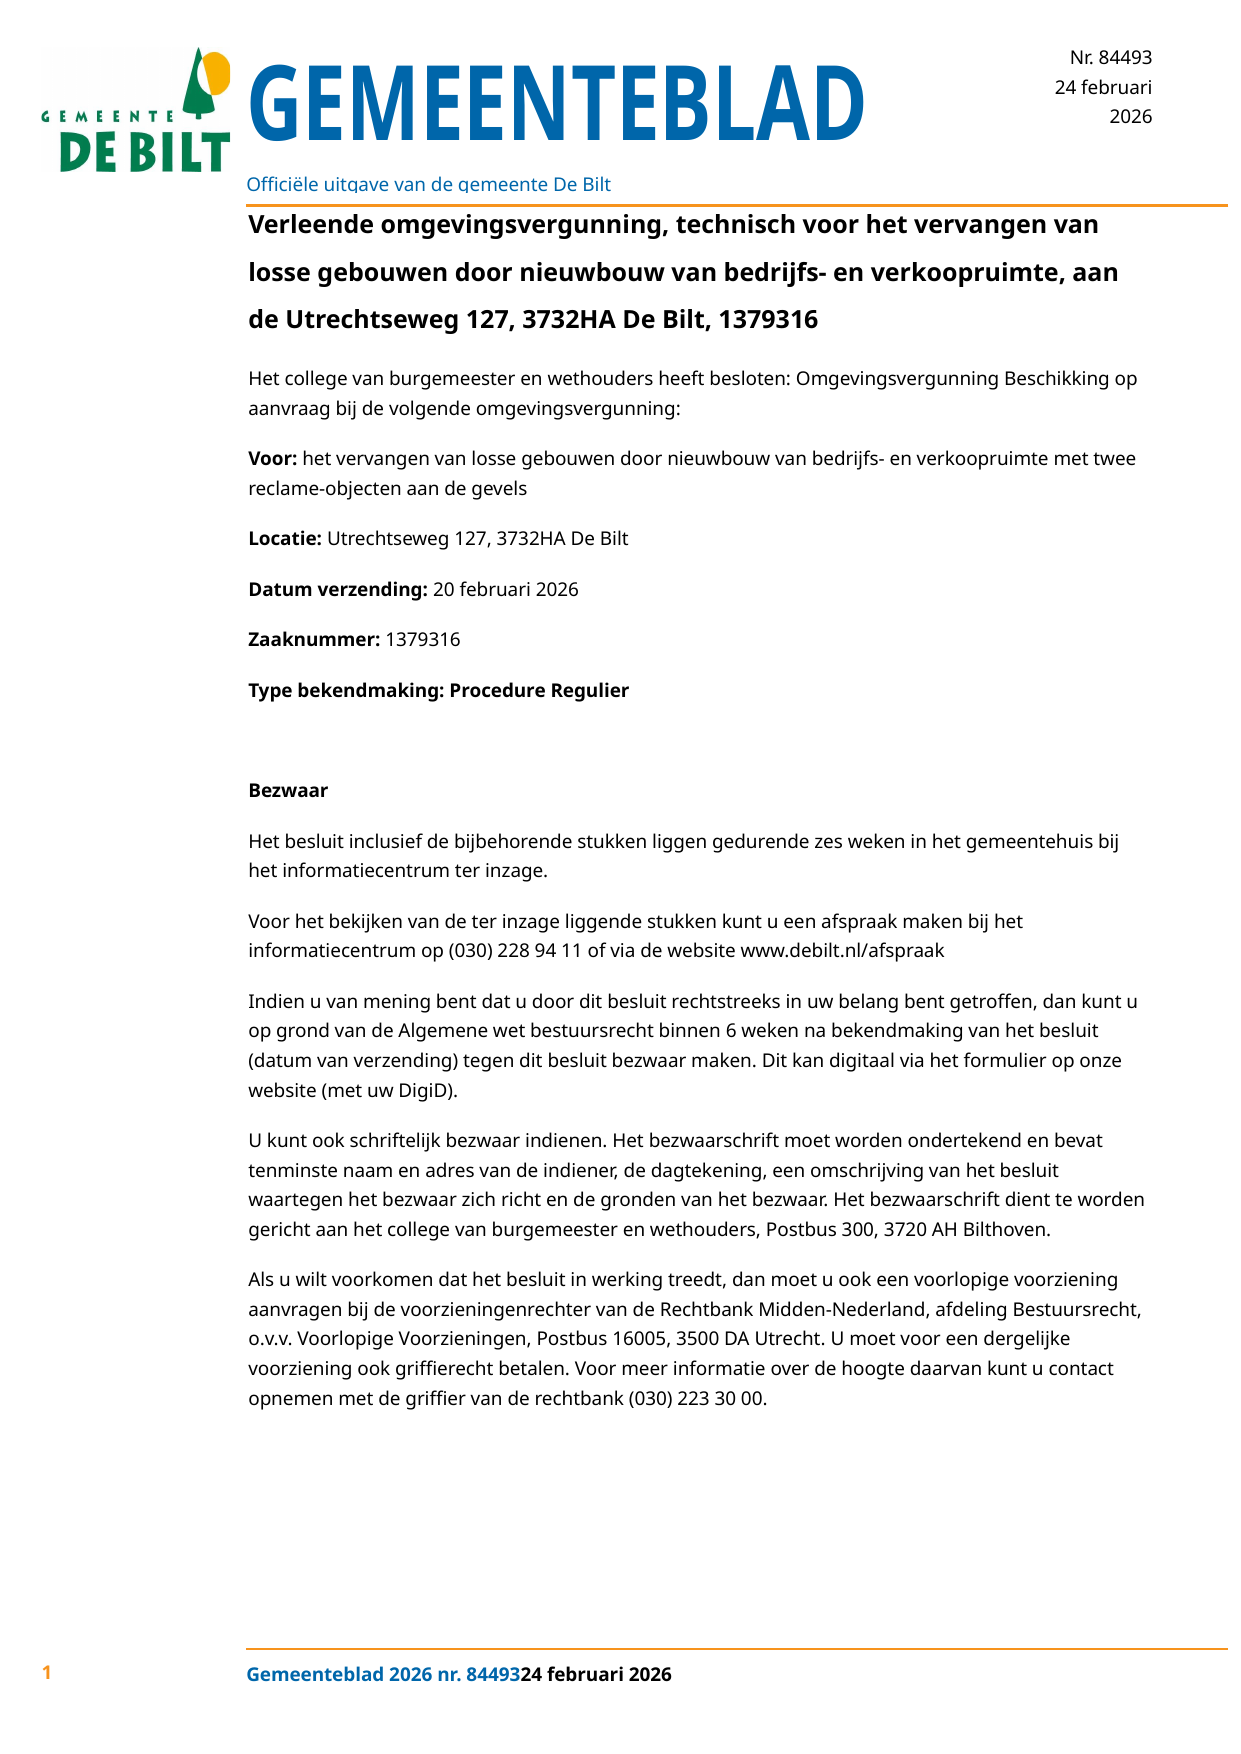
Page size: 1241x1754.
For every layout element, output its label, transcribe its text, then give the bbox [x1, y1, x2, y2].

text Indien u van mening bent dat u door dit besluit rechtstreeks in uw belang bent getroffen, dan kunt u op grond van de Algemene wet bestuursrecht binnen 6 weken na bekendmaking van het besluit (datum van verzending) tegen dit besluit bezwaar maken. Dit kan digitaal via het formulier op onze website (met uw DigiD). [248, 988, 1152, 1102]
text Als u wilt voorkomen dat het besluit in werking treedt, dan moet u ook een voorlopige voorziening aanvragen bij de voorzieningenrechter van de Rechtbank Midden-Nederland, afdeling Bestuursrecht, o.v.v. Voorlopige Voorzieningen, Postbus 16005, 3500 DA Utrecht. U moet voor een dergelijke voorziening ook griffierecht betalen. Voor meer informatie over de hoogte daarvan kunt u contact opnemen met de griffier van de rechtbank (030) 223 30 00. [248, 1266, 1152, 1410]
picture [41, 47, 231, 172]
text Zaaknummer: 1379316 [248, 626, 1152, 652]
text Type bekendmaking: Procedure Regulier [248, 677, 1152, 702]
text Het besluit inclusief de bijbehorende stukken liggen gedurende zes weken in het gemeentehuis bij het informatiecentrum ter inzage. [248, 828, 1152, 883]
text Datum verzending: 20 februari 2026 [248, 576, 1152, 602]
text Voor het bekijken van de ter inzage liggende stukken kunt u een afspraak maken bij het informatiecentrum op (030) 228 94 11 of via de website www.debilt.nl/afspraak [248, 908, 1152, 963]
text Voor: het vervangen van losse gebouwen door nieuwbouw van bedrijfs- en verkoopruimte met twee reclame-objecten aan de gevels [248, 446, 1152, 501]
text Locatie: Utrechtseweg 127, 3732HA De Bilt [248, 526, 1152, 551]
text Bezwaar [248, 778, 1152, 803]
text U kunt ook schriftelijk bezwaar indienen. Het bezwaarschrift moet worden ondertekend en bevat tenminste naam en adres van de indiener, de dagtekening, een omschrijving van het besluit waartegen het bezwaar zich richt en de gronden van het bezwaar. Het bezwaarschrift dient te worden gericht aan het college van burgemeester en wethouders, Postbus 300, 3720 AH Bilthoven. [248, 1127, 1152, 1242]
text Verleende omgevingsvergunning, technisch voor het vervangen van losse gebouwen door nieuwbouw van bedrijfs- en verkoopruimte, aan de Utrechtseweg 127, 3732HA De Bilt, 1379316 [248, 207, 1152, 336]
text Het college van burgemeester en wethouders heeft besloten: Omgevingsvergunning Beschikking op aanvraag bij de volgende omgevingsvergunning: [248, 366, 1152, 421]
